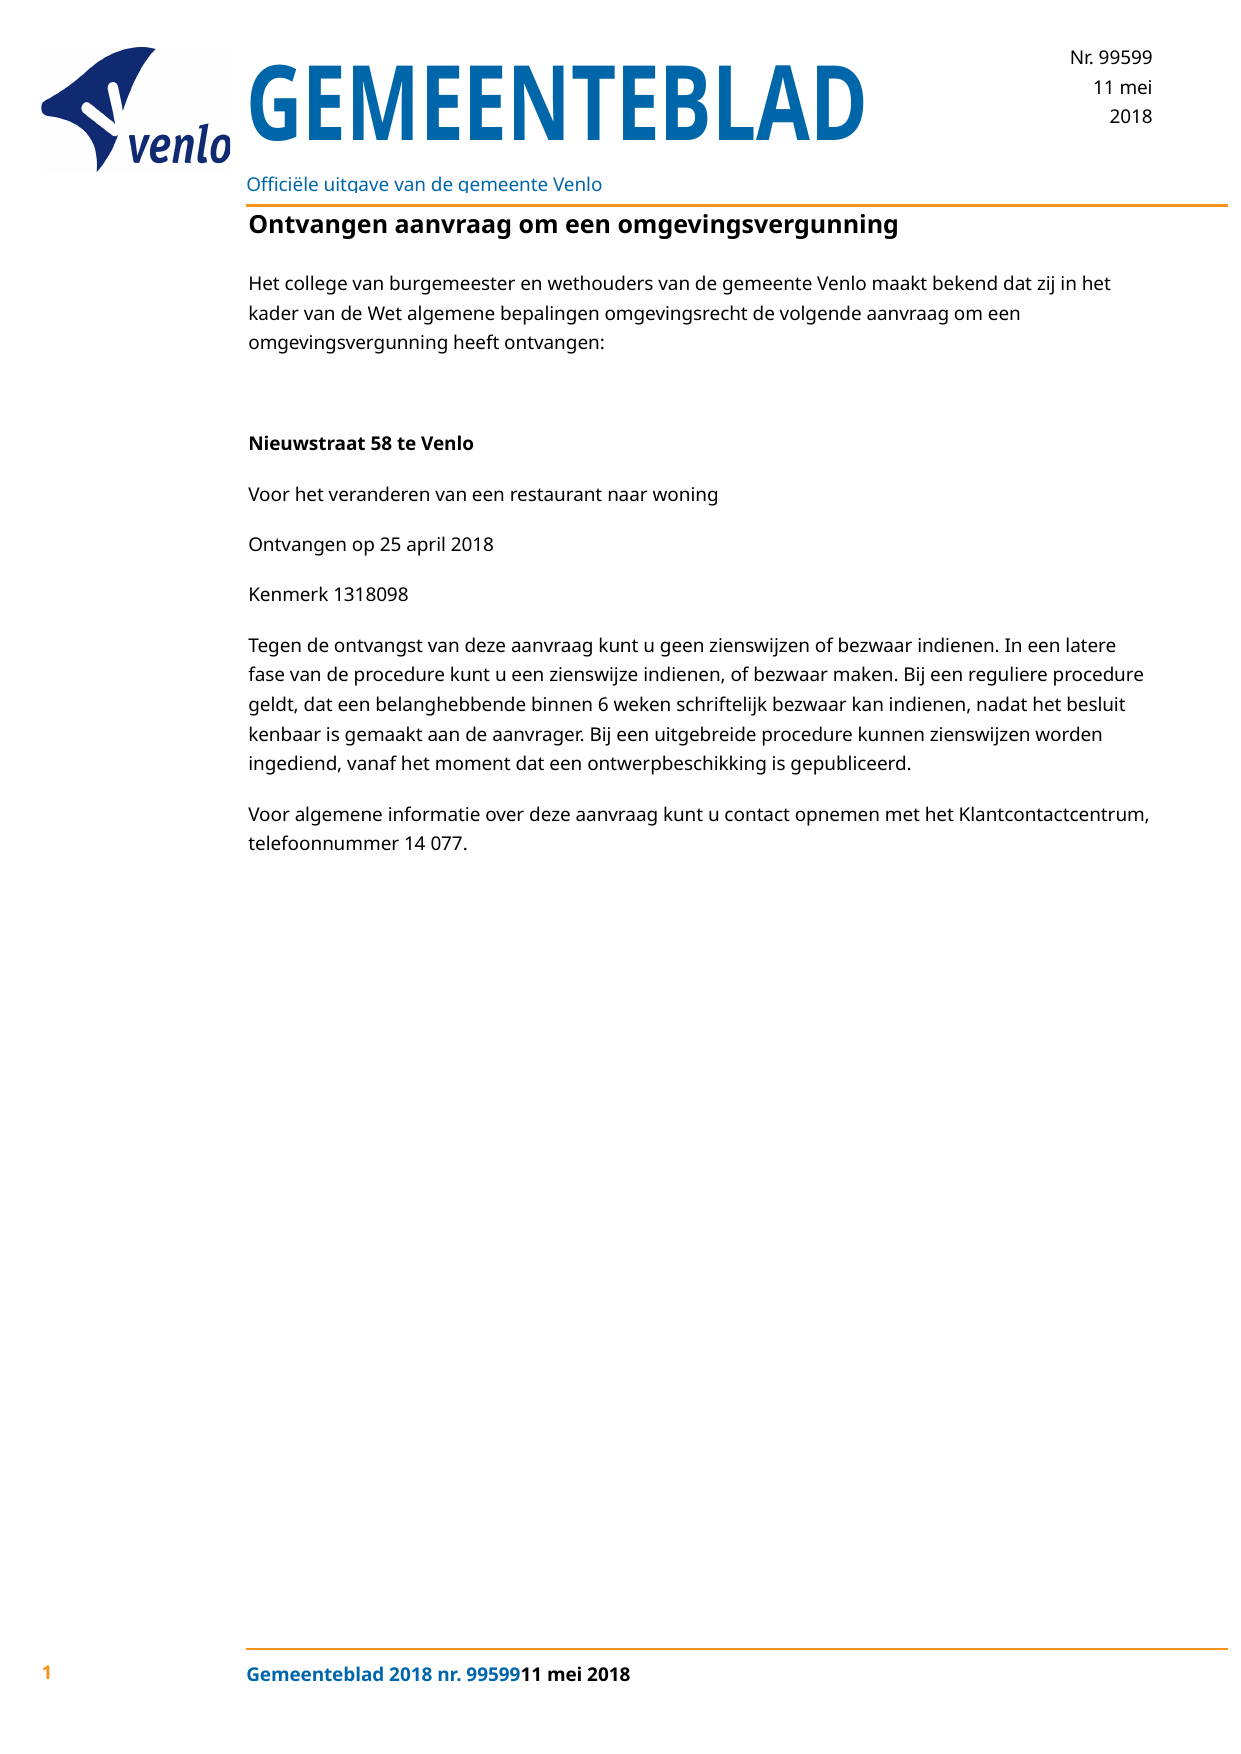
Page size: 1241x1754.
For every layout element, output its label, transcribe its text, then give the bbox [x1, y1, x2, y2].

text Het college van burgemeester en wethouders van de gemeente Venlo maakt bekend dat zij in het kader van de Wet algemene bepalingen omgevingsrecht de volgende aanvraag om een omgevingsvergunning heeft ontvangen: [248, 270, 1152, 355]
text Nieuwstraat 58 te Venlo [248, 430, 1152, 456]
text Tegen de ontvangst van deze aanvraag kunt u geen zienswijzen of bezwaar indienen. In een latere fase van de procedure kunt u een zienswijze indienen, of bezwaar maken. Bij een reguliere procedure geldt, dat een belanghebbende binnen 6 weken schriftelijk bezwaar kan indienen, nadat het besluit kenbaar is gemaakt aan de aanvrager. Bij een uitgebreide procedure kunnen zienswijzen worden ingediend, vanaf het moment dat een ontwerpbeschikking is gepubliceerd. [248, 632, 1152, 776]
text Ontvangen aanvraag om een omgevingsvergunning [248, 207, 1152, 241]
text Kenmerk 1318098 [248, 582, 1152, 607]
text Voor algemene informatie over deze aanvraag kunt u contact opnemen met het Klantcontactcentrum, telefoonnummer 14 077. [248, 801, 1152, 856]
text Ontvangen op 25 april 2018 [248, 531, 1152, 557]
text Voor het veranderen van een restaurant naar woning [248, 481, 1152, 506]
picture [41, 47, 231, 172]
